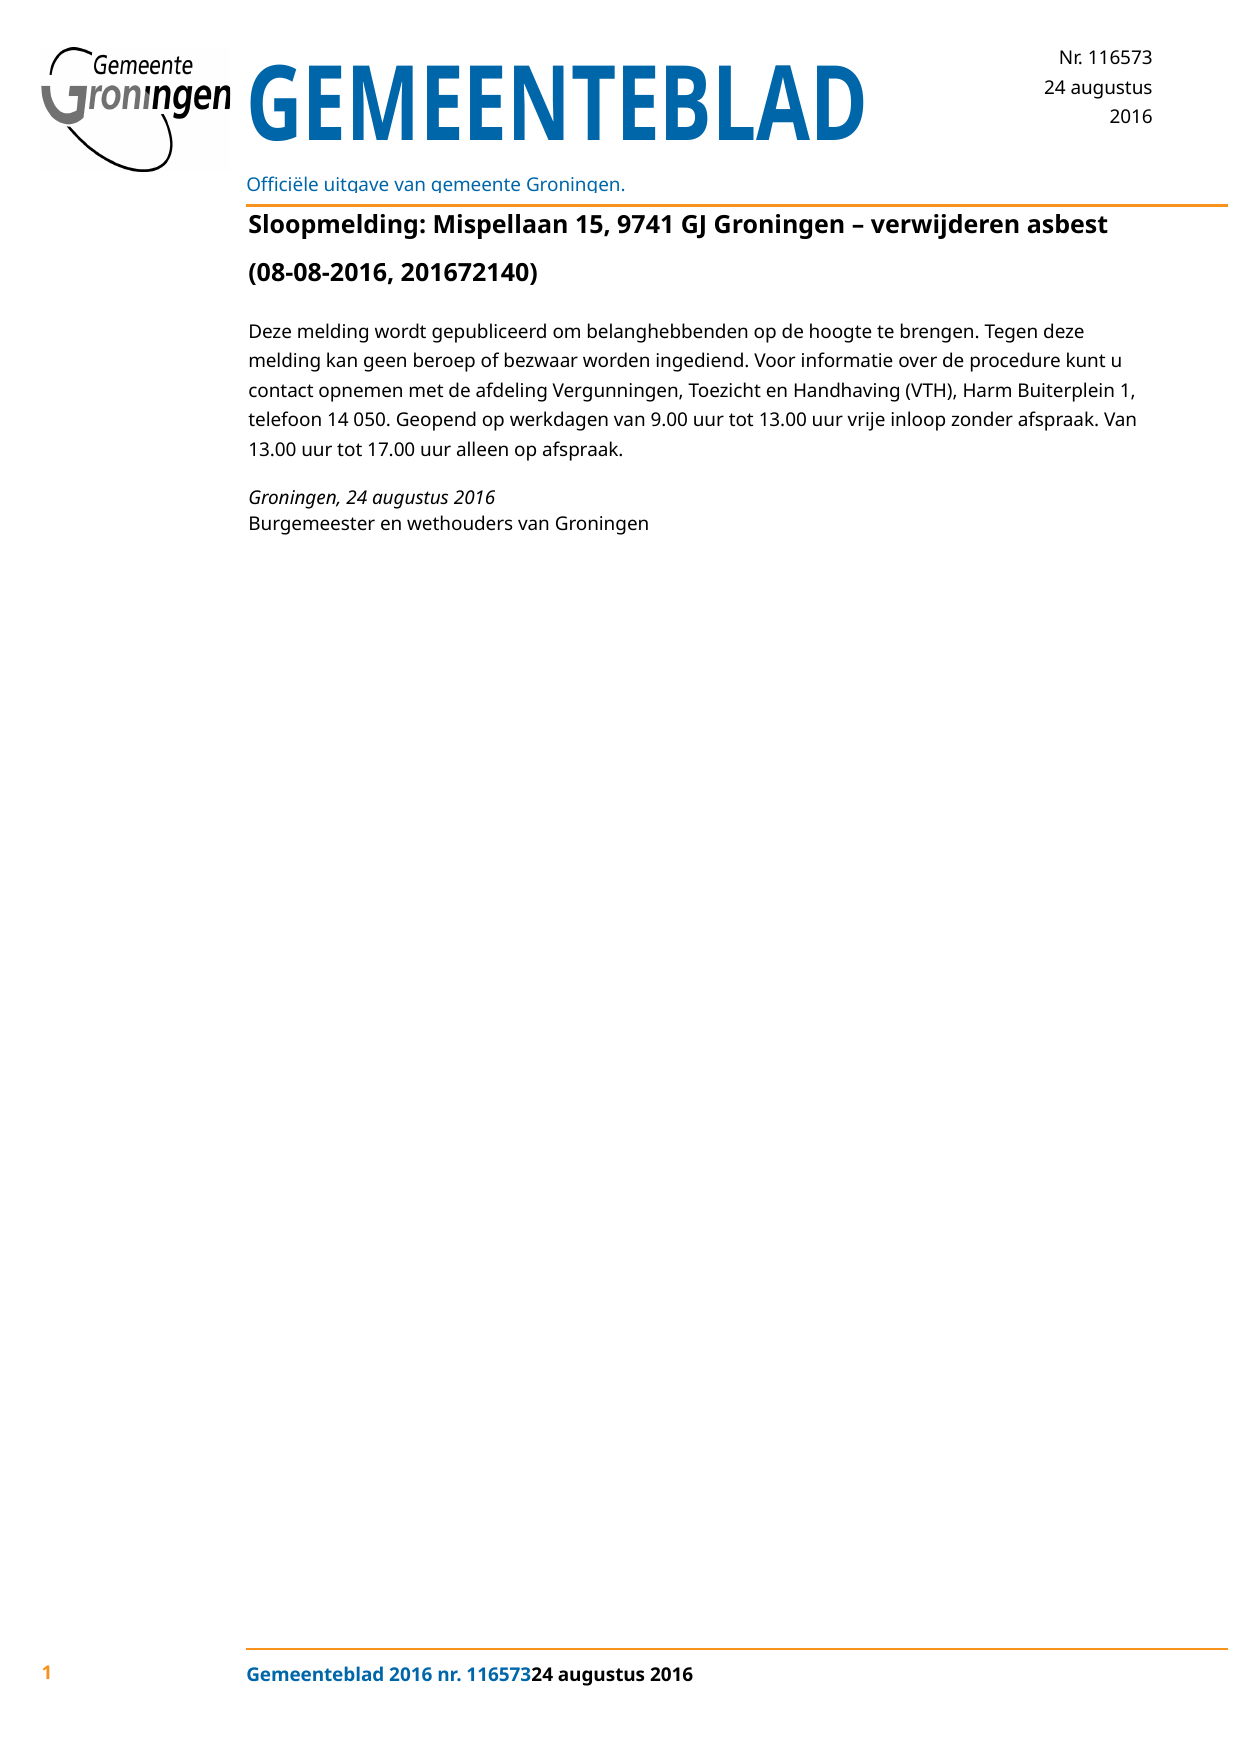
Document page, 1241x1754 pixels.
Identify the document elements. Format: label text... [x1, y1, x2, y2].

picture [41, 47, 231, 172]
text Sloopmelding: Mispellaan 15, 9741 GJ Groningen – verwijderen asbest (08-08-2016, 201672140) [248, 207, 1152, 288]
text Groningen, 24 augustus 2016 [248, 484, 1152, 510]
text Burgemeester en wethouders van Groningen [248, 510, 1152, 536]
text Deze melding wordt gepubliceerd om belanghebbenden op de hoogte te brengen. Tegen deze melding kan geen beroep of bezwaar worden ingediend. Voor informatie over de procedure kunt u contact opnemen met de afdeling Vergunningen, Toezicht en Handhaving (VTH), Harm Buiterplein 1, telefoon 14 050. Geopend op werkdagen van 9.00 uur tot 13.00 uur vrije inloop zonder afspraak. Van 13.00 uur tot 17.00 uur alleen op afspraak. [248, 318, 1152, 462]
